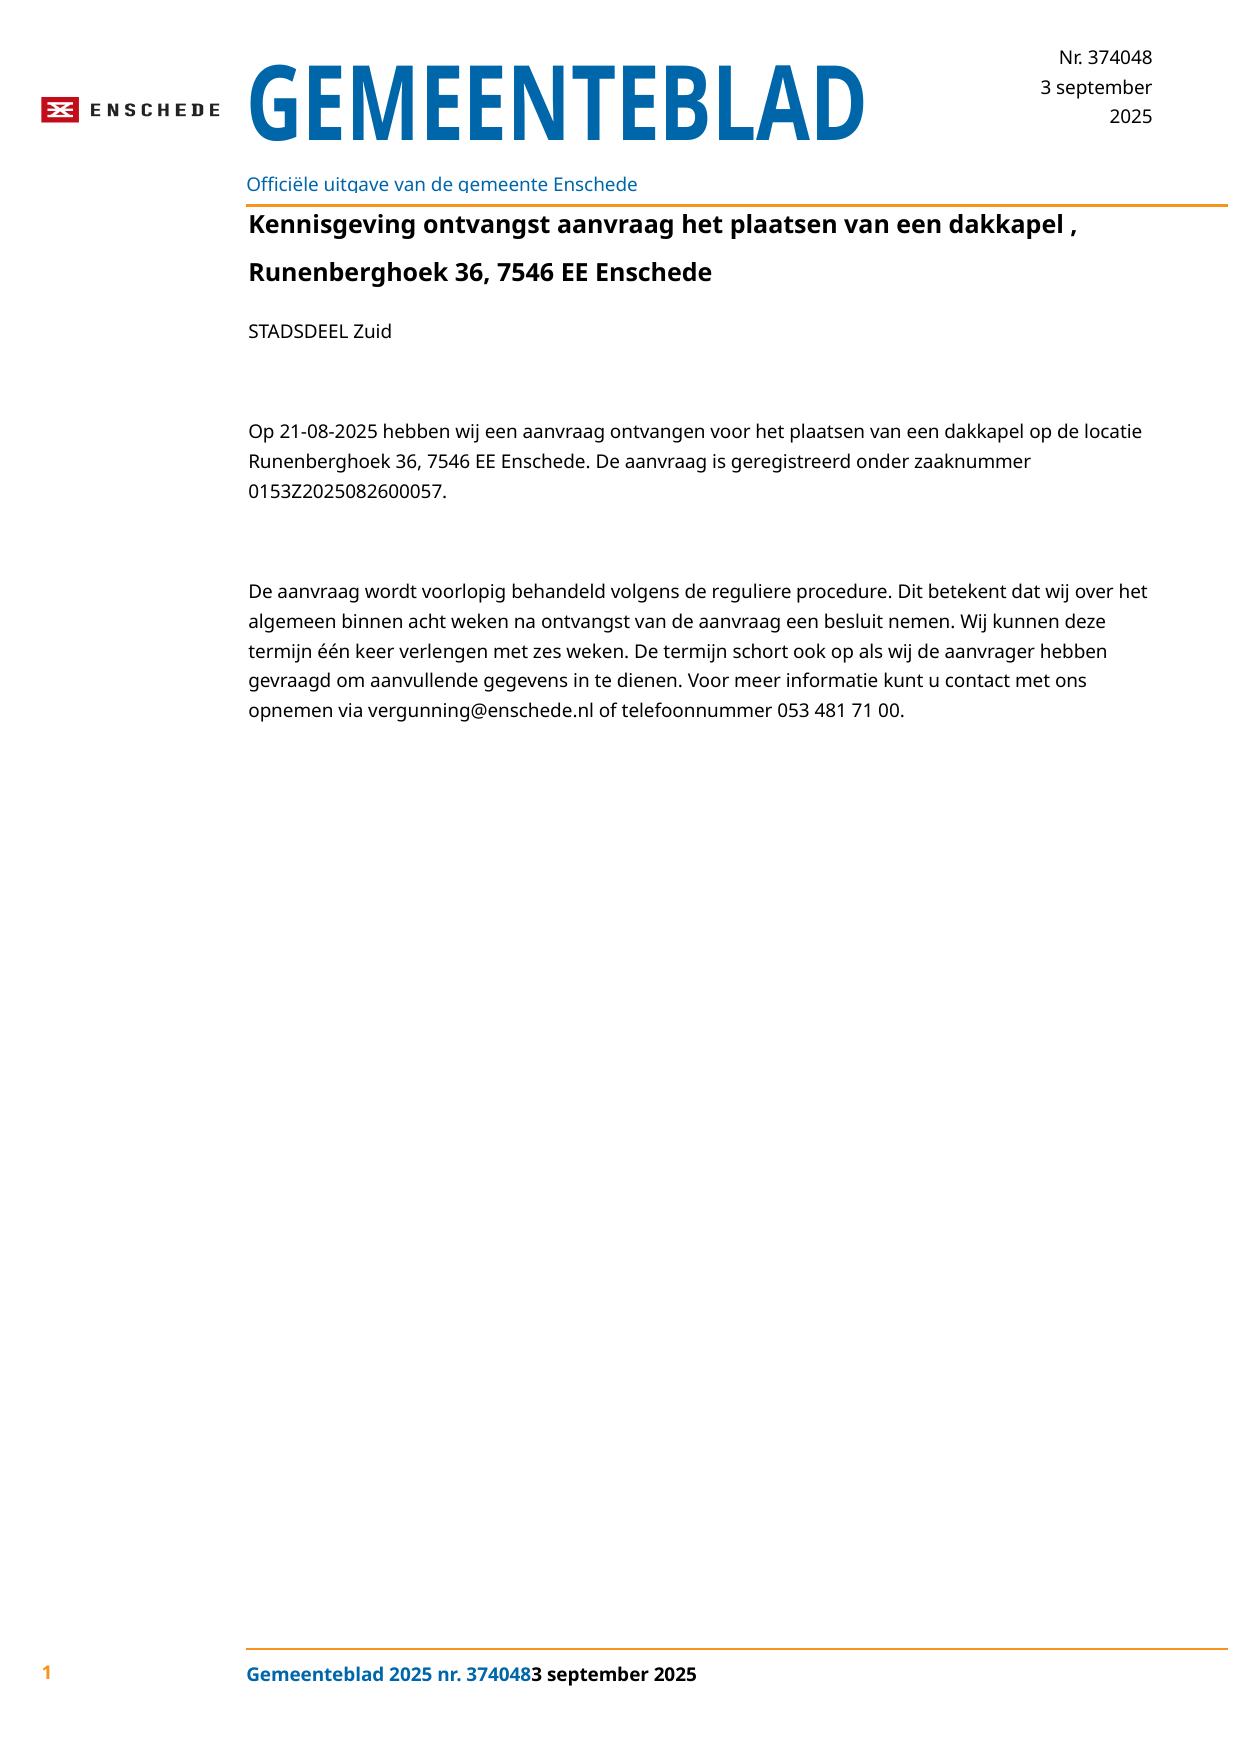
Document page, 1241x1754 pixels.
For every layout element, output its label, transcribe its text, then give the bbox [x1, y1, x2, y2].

text De aanvraag wordt voorlopig behandeld volgens de reguliere procedure. Dit betekent dat wij over het algemeen binnen acht weken na ontvangst van de aanvraag een besluit nemen. Wij kunnen deze termijn één keer verlengen met zes weken. De termijn schort ook op als wij de aanvrager hebben gevraagd om aanvullende gegevens in te dienen. Voor meer informatie kunt u contact met ons opnemen via vergunning@enschede.nl of telefoonnummer 053 481 71 00. [248, 579, 1152, 723]
text Kennisgeving ontvangst aanvraag het plaatsen van een dakkapel , Runenberghoek 36, 7546 EE Enschede [248, 207, 1152, 288]
text STADSDEEL Zuid [248, 318, 1152, 344]
picture [41, 47, 231, 172]
text Op 21-08-2025 hebben wij een aanvraag ontvangen voor het plaatsen van een dakkapel op de locatie Runenberghoek 36, 7546 EE Enschede. De aanvraag is geregistreerd onder zaaknummer 0153Z2025082600057. [248, 419, 1152, 504]
